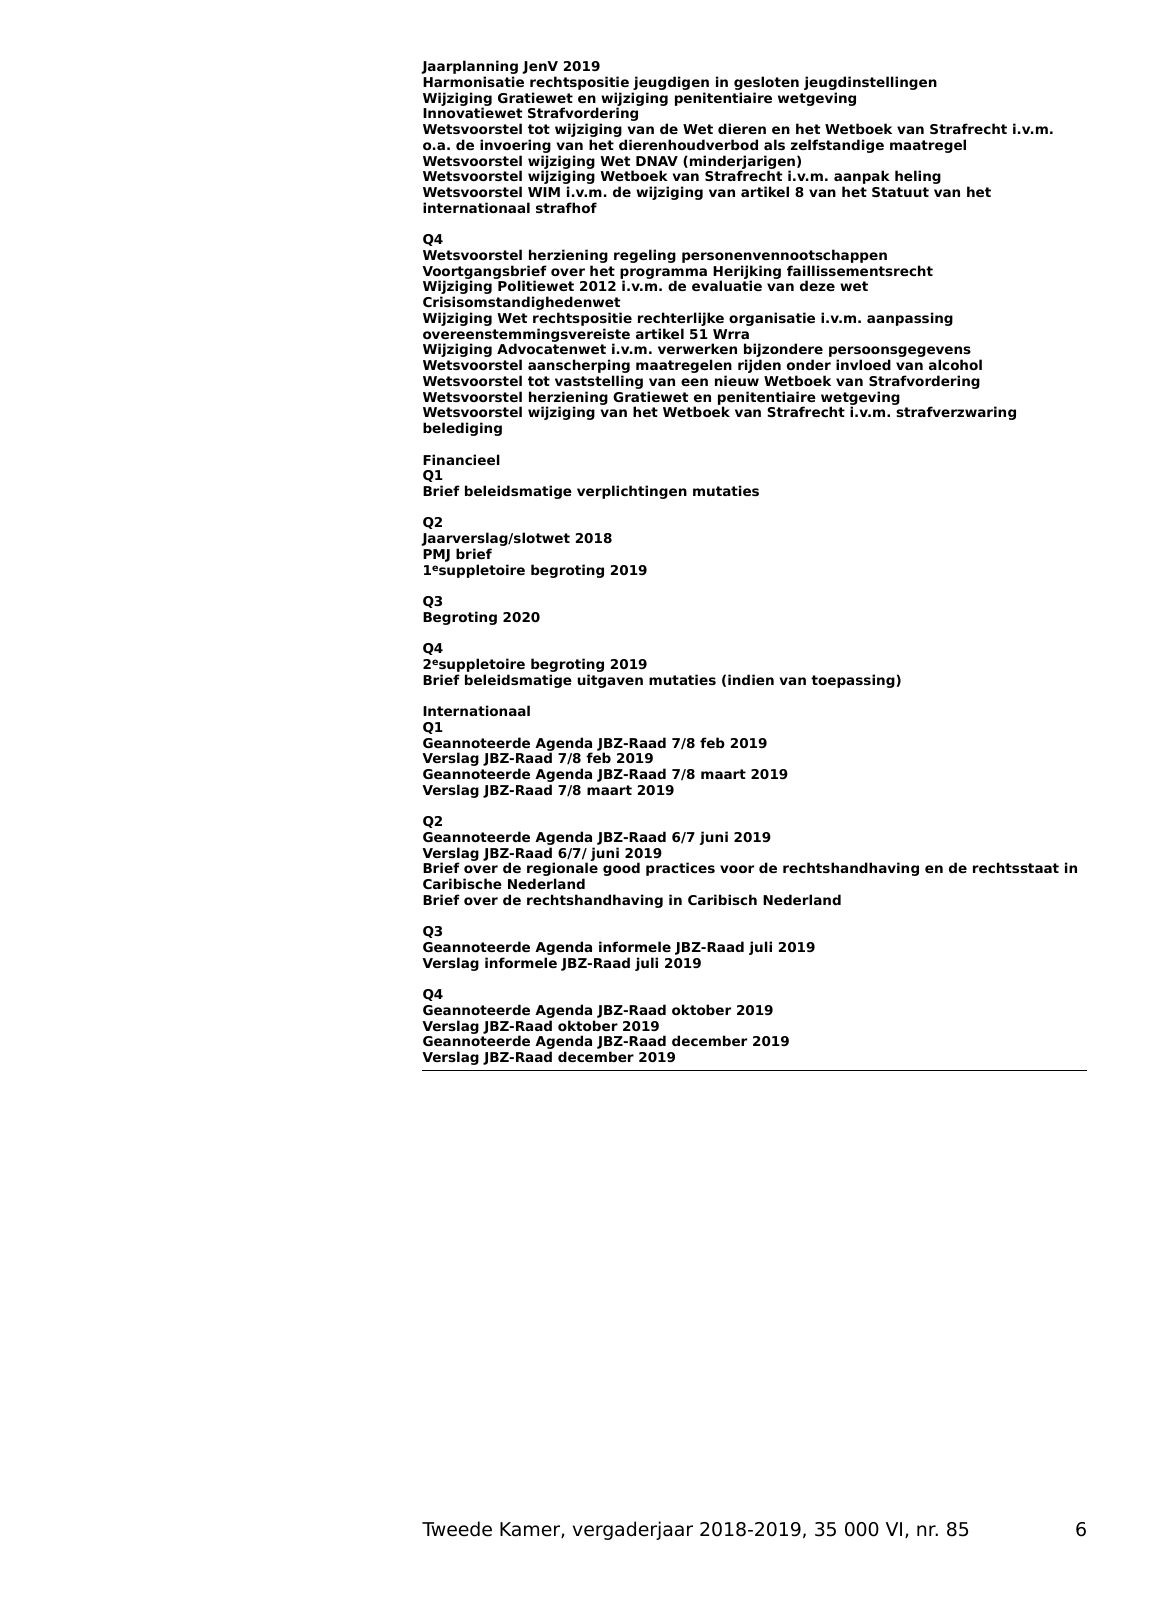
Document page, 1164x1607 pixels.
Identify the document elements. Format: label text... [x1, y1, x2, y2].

table_cell [422, 798, 1087, 814]
table_cell Q4 [422, 232, 1087, 248]
table_cell Q2 [422, 515, 1087, 531]
table_cell Geannoteerde Agenda JBZ-Raad december 2019 [422, 1034, 1087, 1050]
table_cell Begroting 2020 [422, 610, 1087, 625]
table_cell Wetsvoorstel aanscherping maatregelen rijden onder invloed van alcohol [422, 358, 1087, 374]
table_cell Voortgangsbrief over het programma Herijking faillissementsrecht [422, 264, 1087, 279]
table_cell Wetsvoorstel herziening Gratiewet en penitentiaire wetgeving [422, 389, 1087, 405]
table_cell Wetsvoorstel tot wijziging van de Wet dieren en het Wetboek van Strafrecht i.v.m. o.a. de invoering van het dierenhoudverbod als zelfstandige maatregel [422, 122, 1087, 153]
table_cell 2esuppletoire begroting 2019 [422, 657, 1087, 672]
table_cell Q3 [422, 924, 1087, 940]
table_cell Q4 [422, 987, 1087, 1003]
table_cell PMJ brief [422, 547, 1087, 562]
table_cell Geannoteerde Agenda JBZ-Raad 7/8 maart 2019 [422, 767, 1087, 783]
table_cell Brief over de rechtshandhaving in Caribisch Nederland [422, 893, 1087, 908]
table_cell Wetsvoorstel tot vaststelling van een nieuw Wetboek van Strafvordering [422, 374, 1087, 389]
table_cell Wetsvoorstel herziening regeling personenvennootschappen [422, 248, 1087, 263]
table_cell Geannoteerde Agenda JBZ-Raad 6/7 juni 2019 [422, 830, 1087, 846]
table_cell Geannoteerde Agenda JBZ-Raad 7/8 feb 2019 [422, 735, 1087, 751]
table_cell Verslag JBZ-Raad oktober 2019 [422, 1019, 1087, 1034]
table_cell Q3 [422, 594, 1087, 609]
table_cell Verslag JBZ-Raad 7/8 feb 2019 [422, 751, 1087, 767]
table_cell [422, 909, 1087, 924]
table_cell [422, 625, 1087, 641]
table_cell Brief over de regionale good practices voor de rechtshandhaving en de rechtsstaat in Caribische Nederland [422, 861, 1087, 893]
table_cell Financieel [422, 452, 1087, 468]
table_cell [422, 688, 1087, 704]
table_cell Verslag informele JBZ-Raad juli 2019 [422, 956, 1087, 971]
table_cell [422, 578, 1087, 594]
table_cell Q4 [422, 641, 1087, 657]
table_cell Verslag JBZ-Raad december 2019 [422, 1050, 1087, 1070]
table_cell Q1 [422, 468, 1087, 484]
table_cell [422, 971, 1087, 987]
table_cell Verslag JBZ-Raad 7/8 maart 2019 [422, 783, 1087, 798]
table_cell Wijziging Wet rechtspositie rechterlijke organisatie i.v.m. aanpassing overeenstemmingsvereiste artikel 51 Wrra [422, 311, 1087, 342]
table_cell Q1 [422, 720, 1087, 735]
table_cell [422, 437, 1087, 452]
table_cell Wetsvoorstel wijziging Wetboek van Strafrecht i.v.m. aanpak heling [422, 169, 1087, 185]
table_cell Wetsvoorstel wijziging Wet DNAV (minderjarigen) [422, 154, 1087, 169]
table_cell Verslag JBZ-Raad 6/7/ juni 2019 [422, 846, 1087, 861]
table_cell Wijziging Advocatenwet i.v.m. verwerken bijzondere persoonsgegevens [422, 342, 1087, 358]
table_cell [422, 500, 1087, 515]
table_cell [422, 216, 1087, 232]
table_cell Geannoteerde Agenda informele JBZ-Raad juli 2019 [422, 940, 1087, 956]
table_cell Crisisomstandighedenwet [422, 295, 1087, 311]
table_header Jaarplanning JenV 2019 [422, 59, 1087, 75]
table_cell Wetsvoorstel WIM i.v.m. de wijziging van artikel 8 van het Statuut van het internationaal strafhof [422, 185, 1087, 216]
table_cell Brief beleidsmatige verplichtingen mutaties [422, 484, 1087, 499]
table_cell Wijziging Gratiewet en wijziging penitentiaire wetgeving [422, 91, 1087, 106]
table_cell Wijziging Politiewet 2012 i.v.m. de evaluatie van deze wet [422, 279, 1087, 295]
table_cell Innovatiewet Strafvordering [422, 106, 1087, 122]
table_cell Brief beleidsmatige uitgaven mutaties (indien van toepassing) [422, 673, 1087, 688]
table_cell Internationaal [422, 704, 1087, 720]
table_cell Geannoteerde Agenda JBZ-Raad oktober 2019 [422, 1003, 1087, 1018]
table_cell Jaarverslag/slotwet 2018 [422, 531, 1087, 547]
table_cell Harmonisatie rechtspositie jeugdigen in gesloten jeugdinstellingen [422, 75, 1087, 91]
table_cell 1esuppletoire begroting 2019 [422, 563, 1087, 578]
table_cell Wetsvoorstel wijziging van het Wetboek van Strafrecht i.v.m. strafverzwaring belediging [422, 405, 1087, 437]
table_cell Q2 [422, 814, 1087, 830]
